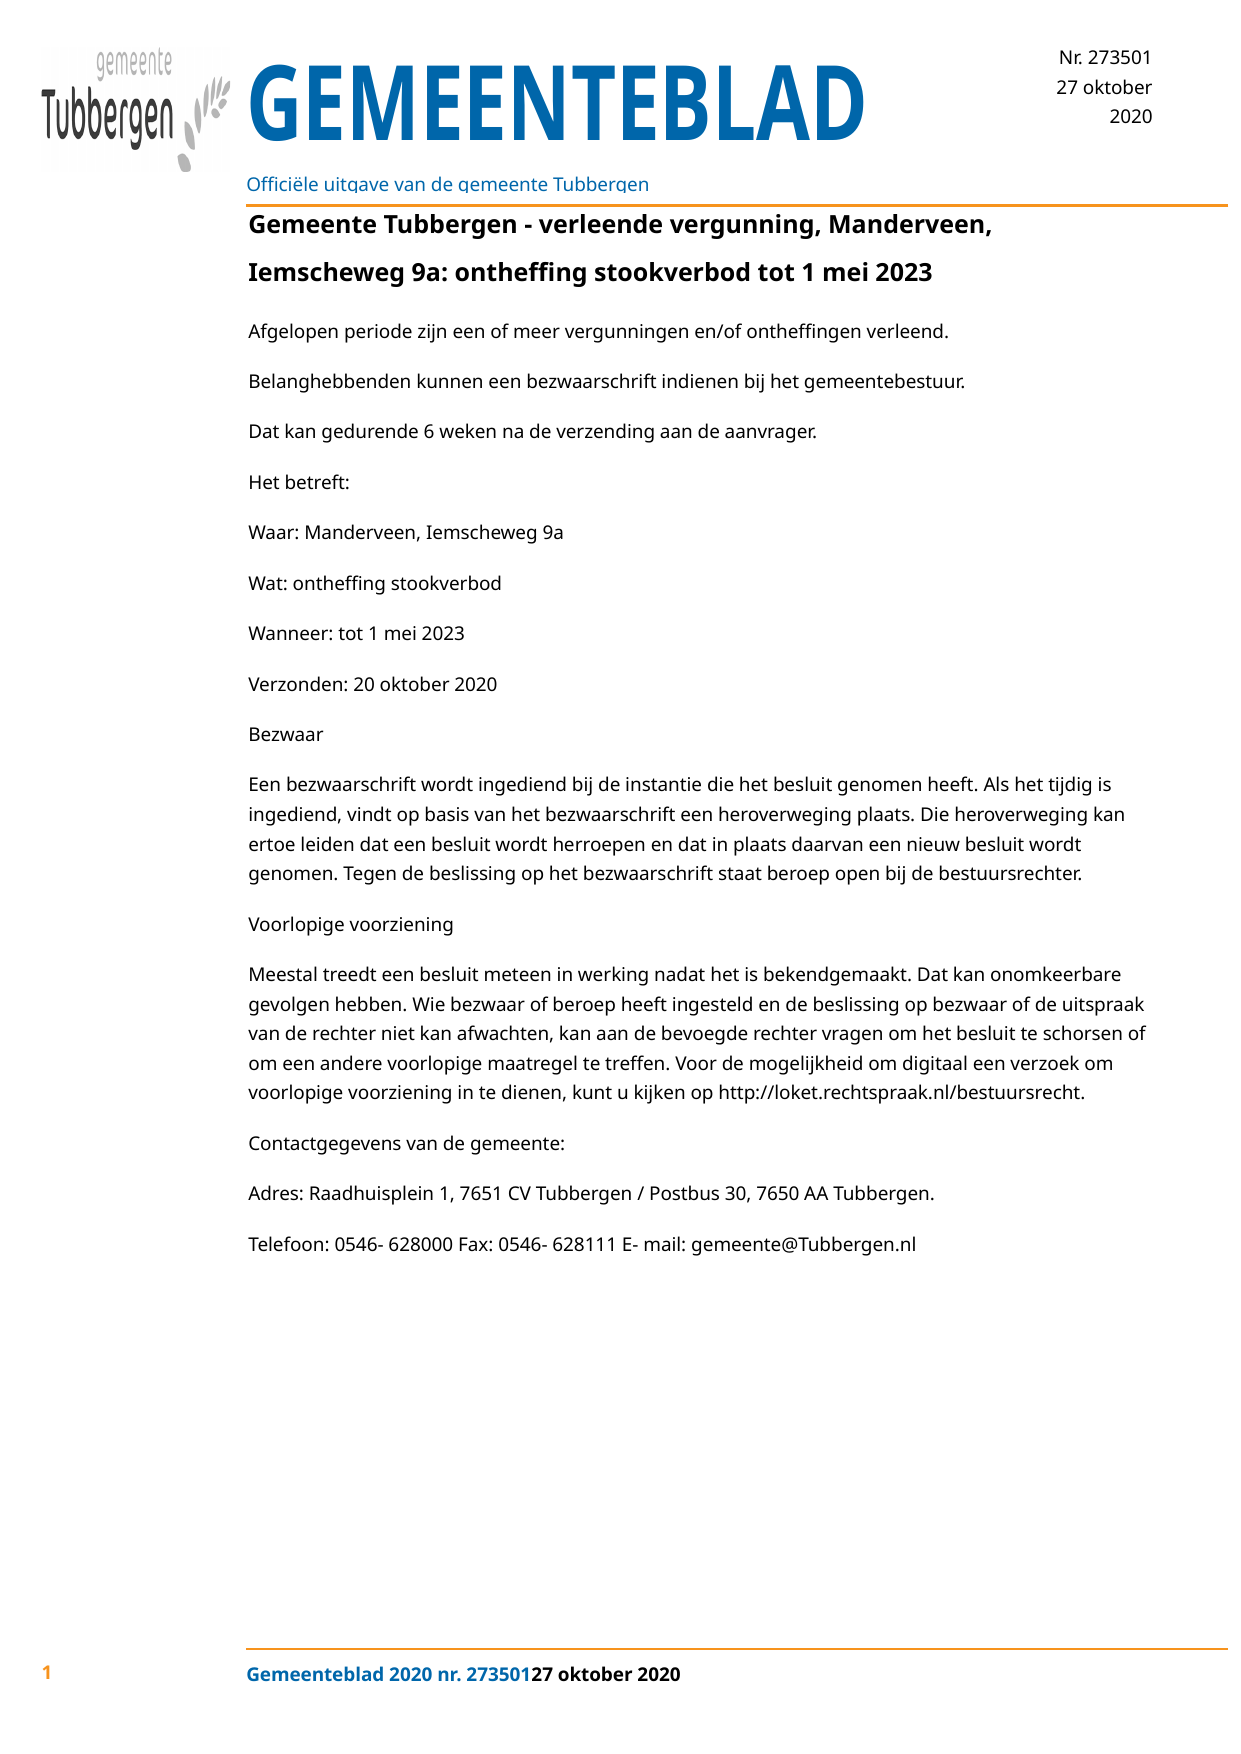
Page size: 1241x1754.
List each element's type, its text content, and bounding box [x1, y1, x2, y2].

text Wat: ontheffing stookverbod [248, 570, 1152, 596]
text Dat kan gedurende 6 weken na de verzending aan de aanvrager. [248, 419, 1152, 444]
text Wanneer: tot 1 mei 2023 [248, 620, 1152, 646]
text Gemeente Tubbergen - verleende vergunning, Manderveen, Iemscheweg 9a: ontheffing stookverbod tot 1 mei 2023 [248, 207, 1152, 288]
text Afgelopen periode zijn een of meer vergunningen en/of ontheffingen verleend. [248, 318, 1152, 344]
text Verzonden: 20 oktober 2020 [248, 671, 1152, 697]
text Meestal treedt een besluit meteen in werking nadat het is bekendgemaakt. Dat kan onomkeerbare gevolgen hebben. Wie bezwaar of beroep heeft ingesteld en de beslissing op bezwaar of de uitspraak van de rechter niet kan afwachten, kan aan de bevoegde rechter vragen om het besluit te schorsen of om een andere voorlopige maatregel te treffen. Voor de mogelijkheid om digitaal een verzoek om voorlopige voorziening in te dienen, kunt u kijken op http://loket.rechtspraak.nl/bestuursrecht. [248, 961, 1152, 1105]
picture [41, 47, 231, 172]
text Het betreft: [248, 469, 1152, 495]
text Een bezwaarschrift wordt ingediend bij de instantie die het besluit genomen heeft. Als het tijdig is ingediend, vindt op basis van het bezwaarschrift een heroverweging plaats. Die heroverweging kan ertoe leiden dat een besluit wordt herroepen en dat in plaats daarvan een nieuw besluit wordt genomen. Tegen de beslissing op het bezwaarschrift staat beroep open bij de bestuursrechter. [248, 772, 1152, 886]
text Waar: Manderveen, Iemscheweg 9a [248, 519, 1152, 545]
text Adres: Raadhuisplein 1, 7651 CV Tubbergen / Postbus 30, 7650 AA Tubbergen. [248, 1180, 1152, 1206]
text Telefoon: 0546- 628000 Fax: 0546- 628111 E- mail: gemeente@Tubbergen.nl [248, 1231, 1152, 1257]
text Contactgegevens van de gemeente: [248, 1130, 1152, 1156]
text Bezwaar [248, 721, 1152, 747]
text Voorlopige voorziening [248, 911, 1152, 937]
text Belanghebbenden kunnen een bezwaarschrift indienen bij het gemeentebestuur. [248, 368, 1152, 394]
